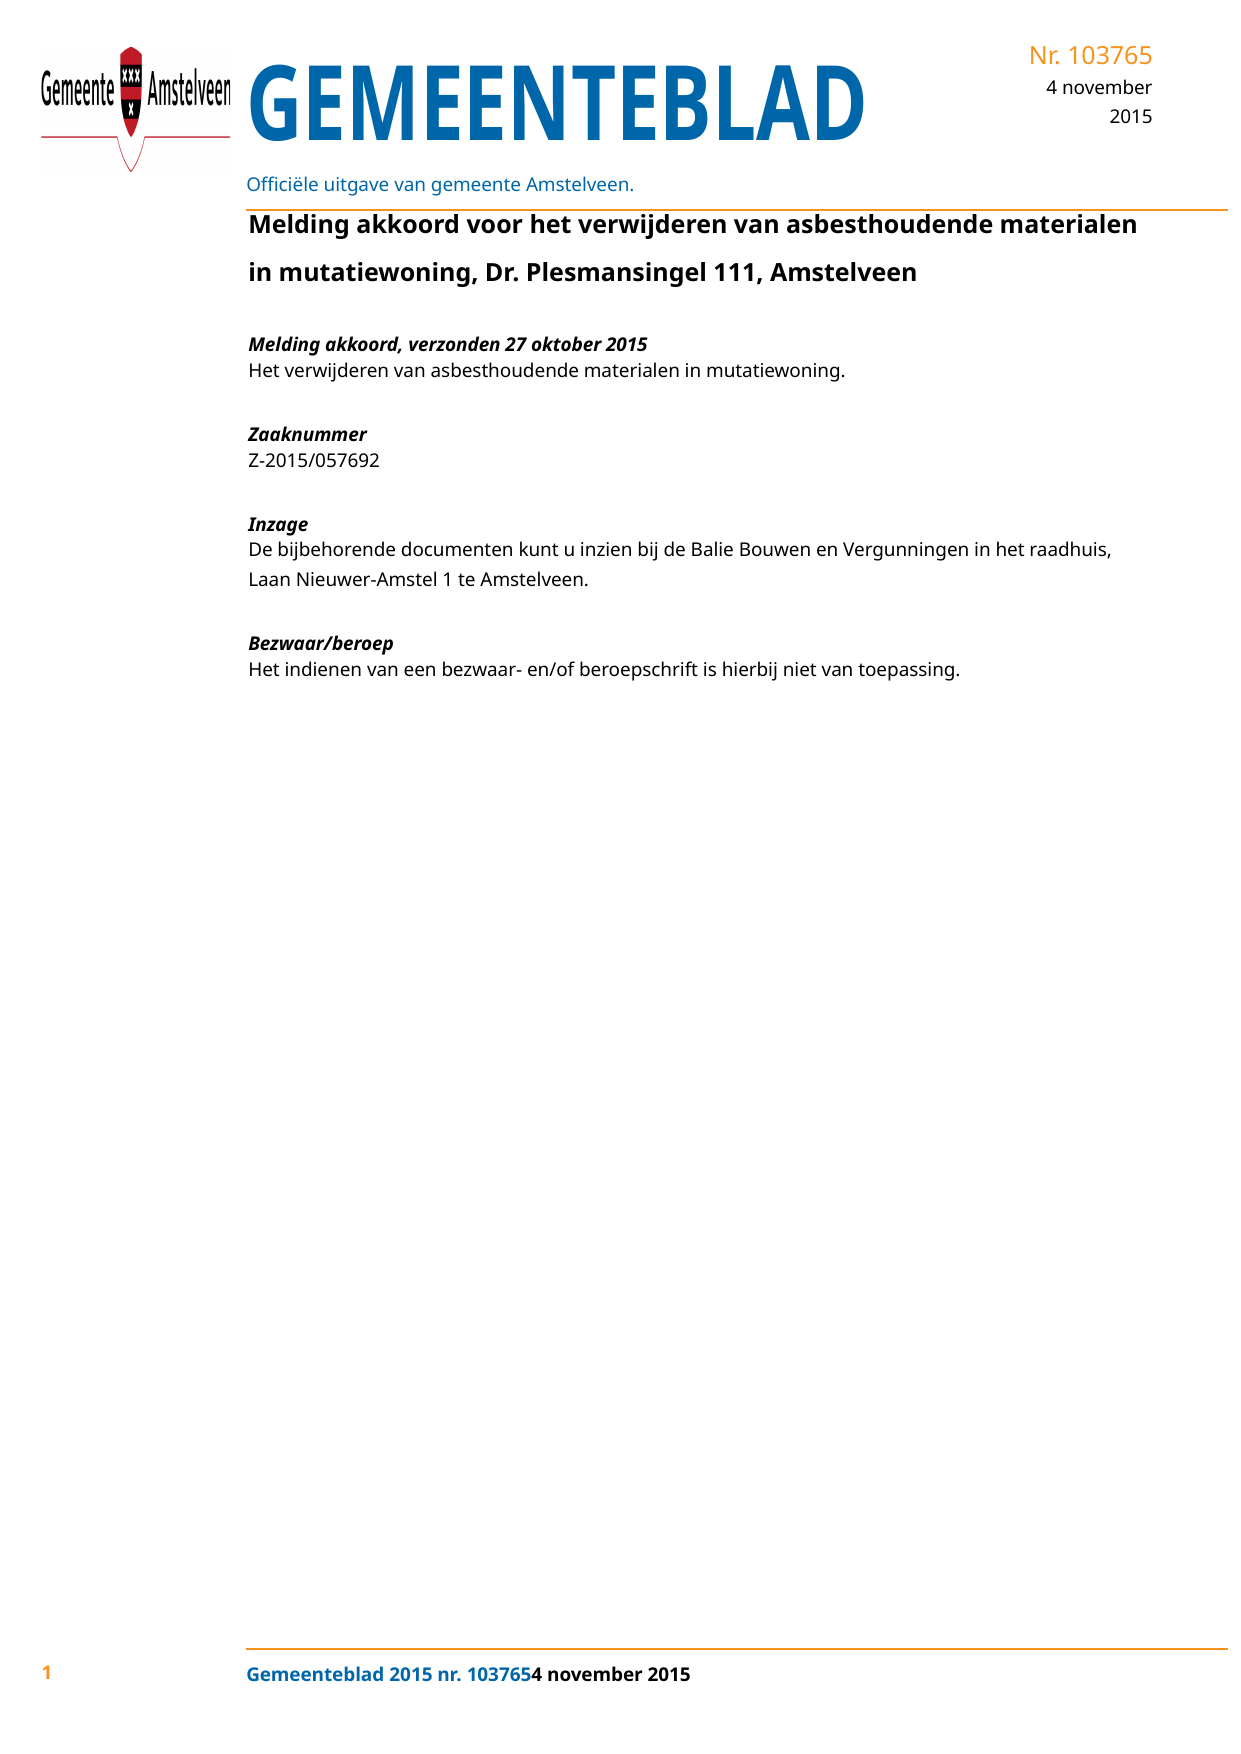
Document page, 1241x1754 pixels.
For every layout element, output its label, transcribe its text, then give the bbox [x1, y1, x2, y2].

text Z-2015/057692 [248, 447, 1152, 473]
text Het indienen van een bezwaar- en/of beroepschrift is hierbij niet van toepassing. [248, 656, 1152, 682]
text Melding akkoord voor het verwijderen van asbesthoudende materialen in mutatiewoning, Dr. Plesmansingel 111, Amstelveen [248, 211, 1152, 288]
text Inzage [248, 511, 1152, 537]
text Melding akkoord, verzonden 27 oktober 2015 [248, 331, 1152, 357]
text De bijbehorende documenten kunt u inzien bij de Balie Bouwen en Vergunningen in het raadhuis, Laan Nieuwer-Amstel 1 te Amstelveen. [248, 537, 1152, 592]
text Het verwijderen van asbesthoudende materialen in mutatiewoning. [248, 357, 1152, 383]
picture [41, 47, 231, 172]
text Zaaknummer [248, 421, 1152, 447]
text Bezwaar/beroep [248, 630, 1152, 656]
